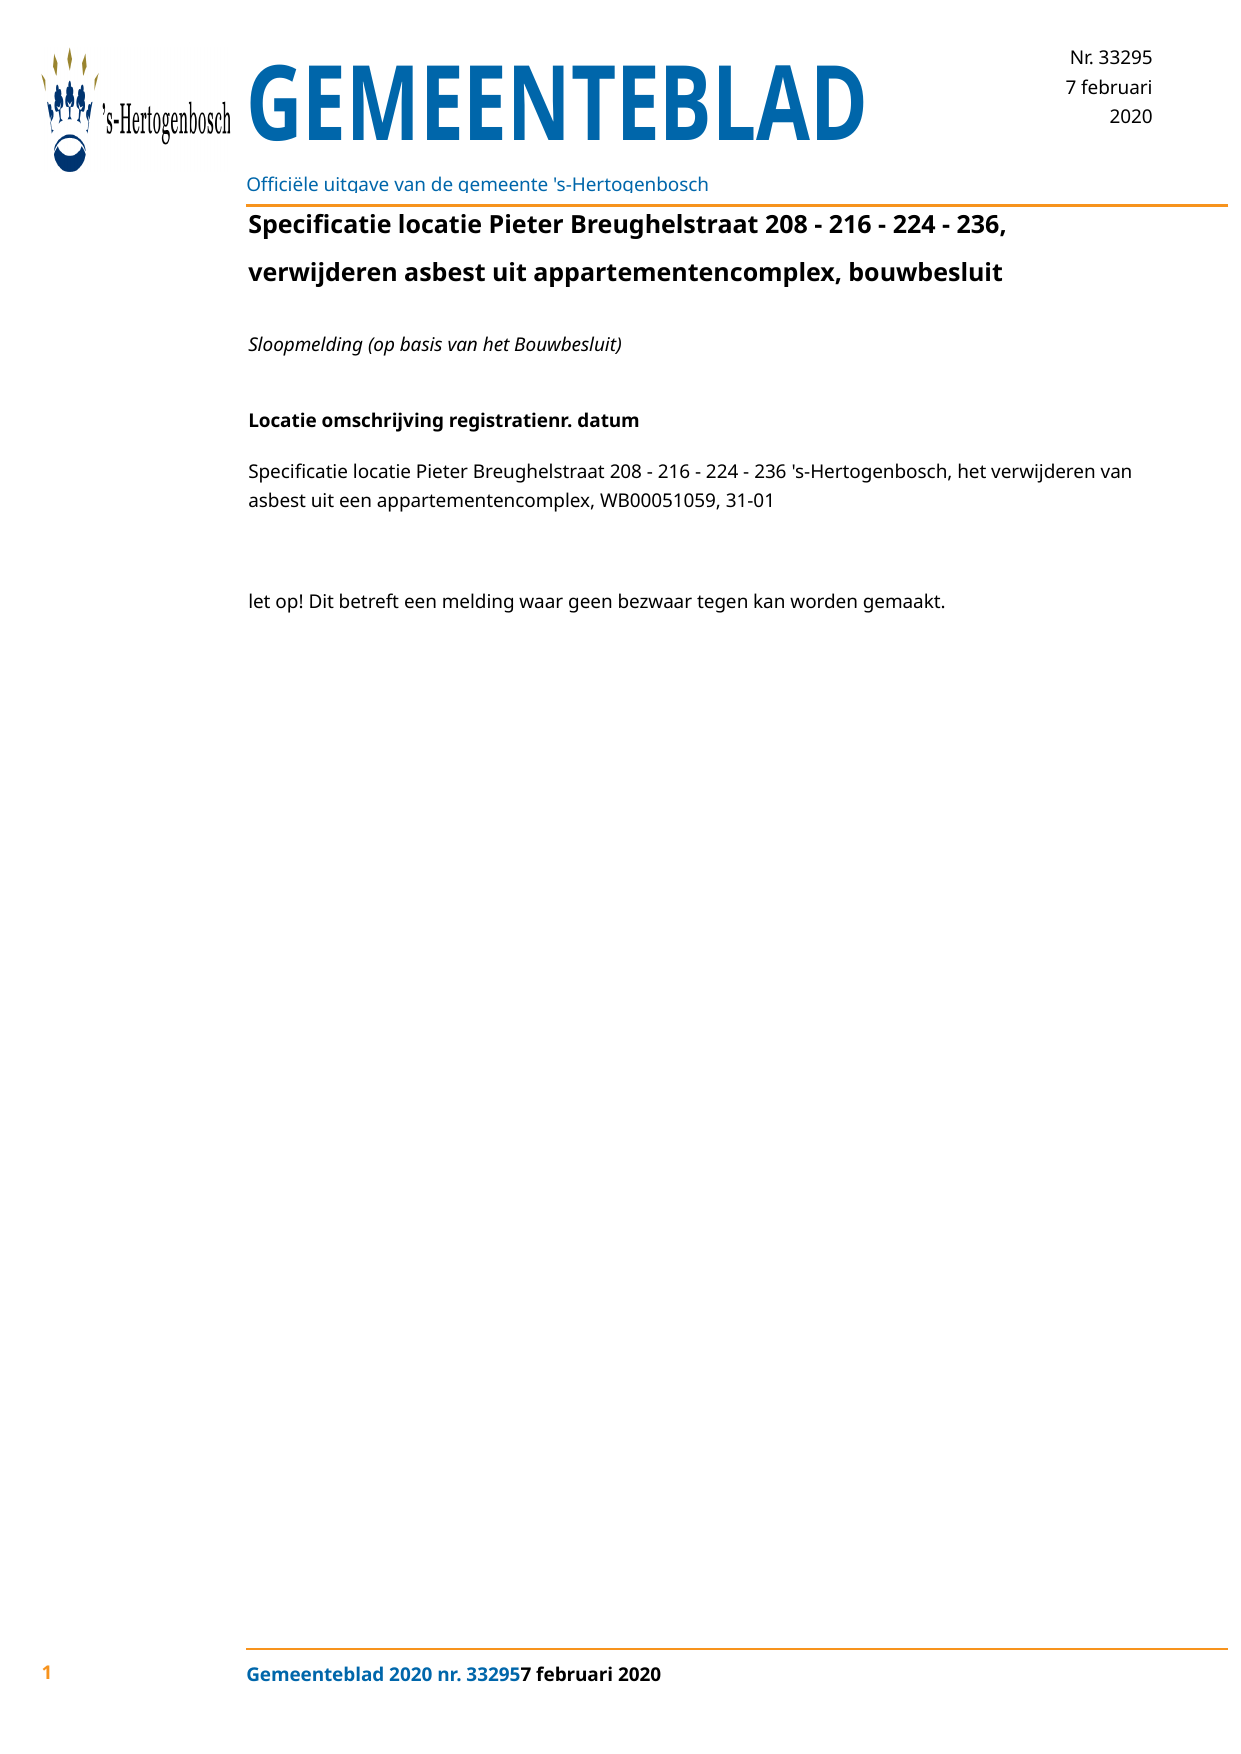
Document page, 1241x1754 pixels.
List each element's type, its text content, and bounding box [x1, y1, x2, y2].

text Locatie omschrijving registratienr. datum [248, 408, 1152, 433]
text let op! Dit betreft een melding waar geen bezwaar tegen kan worden gemaakt. [248, 588, 1152, 614]
text Specificatie locatie Pieter Breughelstraat 208 - 216 - 224 - 236, verwijderen asbest uit appartementencomplex, bouwbesluit [248, 207, 1152, 288]
text Specificatie locatie Pieter Breughelstraat 208 - 216 - 224 - 236 's-Hertogenbosch, het verwijderen van asbest uit een appartementencomplex, WB00051059, 31-01 [248, 458, 1152, 513]
text Sloopmelding (op basis van het Bouwbesluit) [248, 331, 1152, 357]
picture [41, 47, 231, 172]
